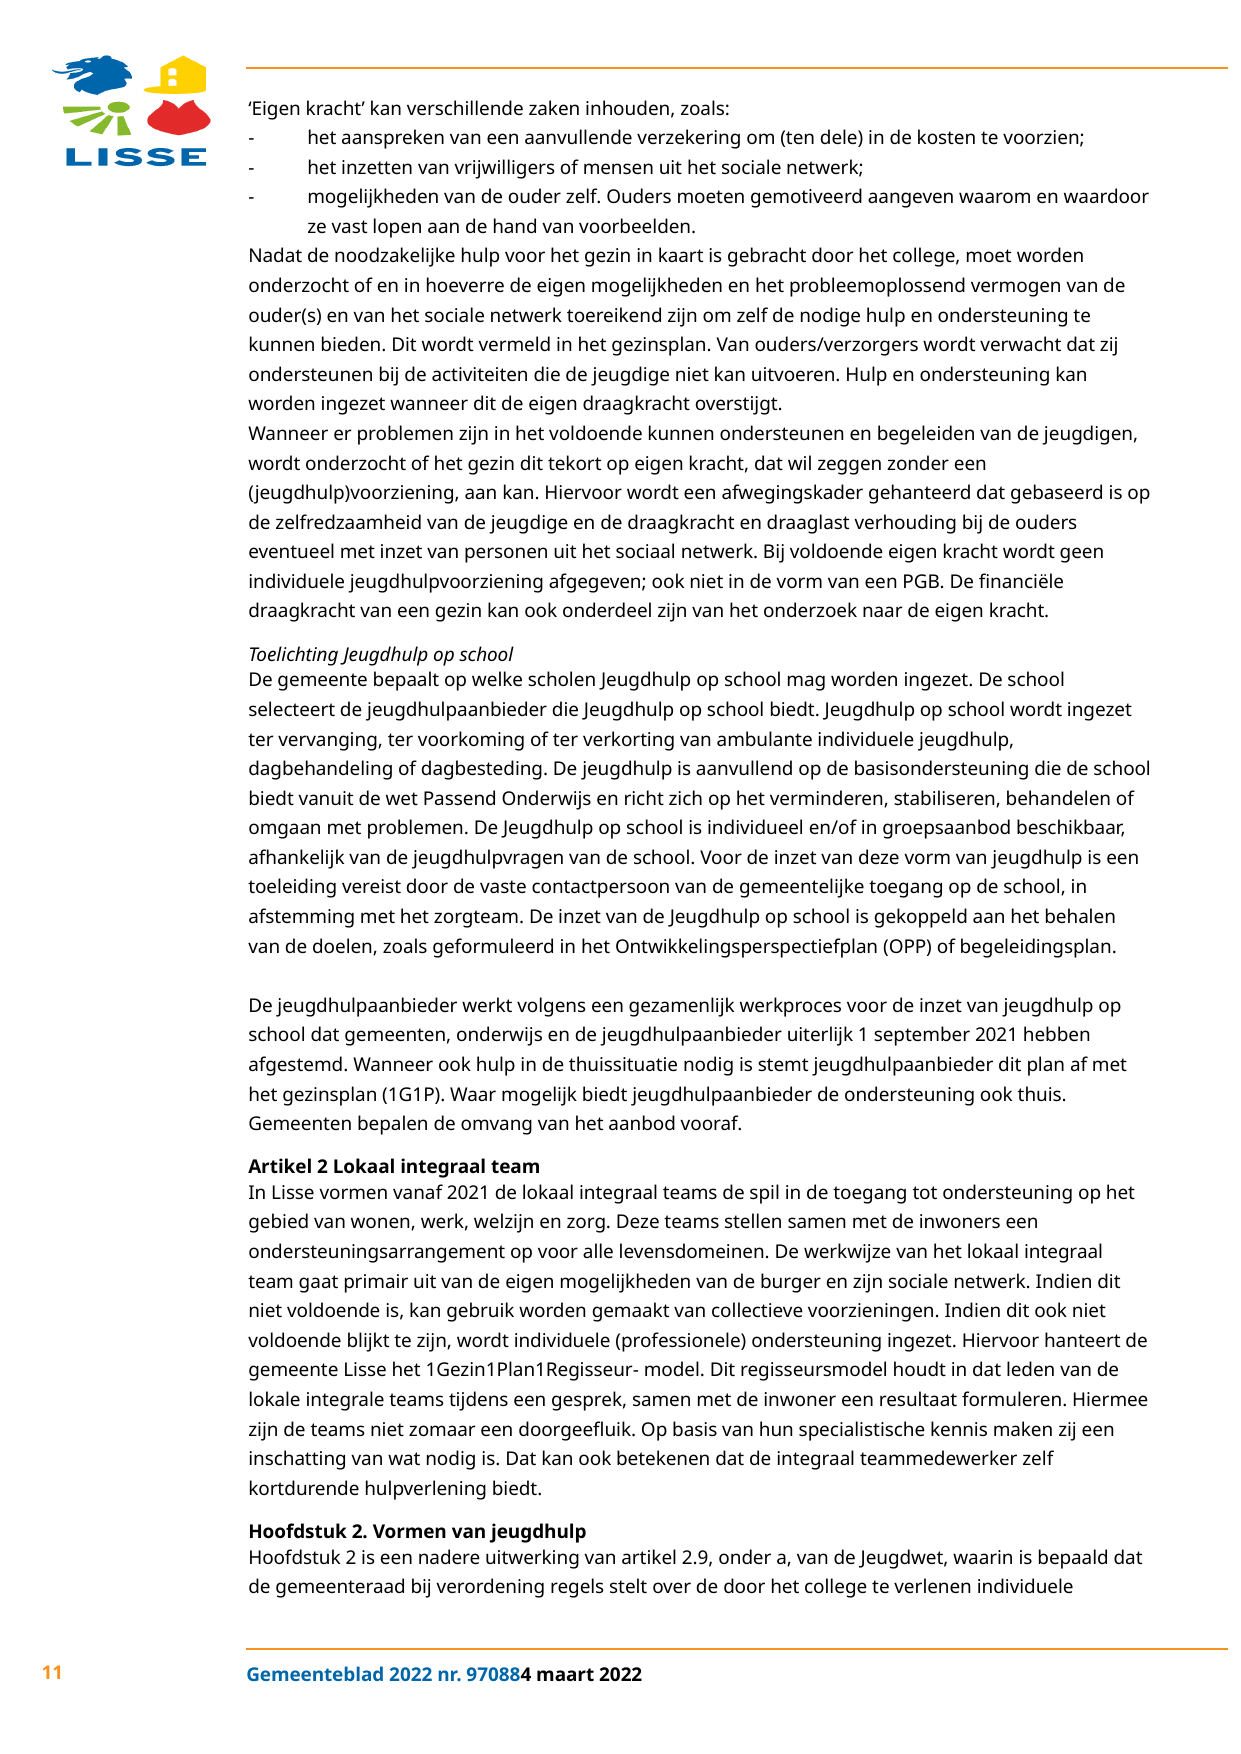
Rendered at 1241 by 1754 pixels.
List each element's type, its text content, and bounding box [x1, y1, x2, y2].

text ‘Eigen kracht’ kan verschillende zaken inhouden, zoals: [248, 95, 1152, 121]
text Wanneer er problemen zijn in het voldoende kunnen ondersteunen en begeleiden van de jeugdigen, wordt onderzocht of het gezin dit tekort op eigen kracht, dat wil zeggen zonder een (jeugdhulp)voorziening, aan kan. Hiervoor wordt een afwegingskader gehanteerd dat gebaseerd is op de zelfredzaamheid van de jeugdige en de draagkracht en draaglast verhouding bij de ouders eventueel met inzet van personen uit het sociaal netwerk. Bij voldoende eigen kracht wordt geen individuele jeugdhulpvoorziening afgegeven; ook niet in de vorm van een PGB. De financiële draagkracht van een gezin kan ook onderdeel zijn van het onderzoek naar de eigen kracht. [248, 420, 1152, 623]
text Hoofdstuk 2. Vormen van jeugdhulp [248, 1518, 1152, 1544]
list het aanspreken van een aanvullende verzekering om (ten dele) in de kosten te voorzien; [248, 124, 1152, 150]
text In Lisse vormen vanaf 2021 de lokaal integraal teams de spil in de toegang tot ondersteuning op het gebied van wonen, werk, welzijn en zorg. Deze teams stellen samen met de inwoners een ondersteuningsarrangement op voor alle levensdomeinen. De werkwijze van het lokaal integraal team gaat primair uit van de eigen mogelijkheden van de burger en zijn sociale netwerk. Indien dit niet voldoende is, kan gebruik worden gemaakt van collectieve voorzieningen. Indien dit ook niet voldoende blijkt te zijn, wordt individuele (professionele) ondersteuning ingezet. Hiervoor hanteert de gemeente Lisse het 1Gezin1Plan1Regisseur- model. Dit regisseursmodel houdt in dat leden van de lokale integrale teams tijdens een gesprek, samen met de inwoner een resultaat formuleren. Hiermee zijn de teams niet zomaar een doorgeefluik. Op basis van hun specialistische kennis maken zij een inschatting van wat nodig is. Dat kan ook betekenen dat de integraal teammedewerker zelf kortdurende hulpverlening biedt. [248, 1179, 1152, 1501]
list mogelijkheden van de ouder zelf. Ouders moeten gemotiveerd aangeven waarom en waardoor ze vast lopen aan de hand van voorbeelden. [248, 183, 1152, 239]
text De gemeente bepaalt op welke scholen Jeugdhulp op school mag worden ingezet. De school selecteert de jeugdhulpaanbieder die Jeugdhulp op school biedt. Jeugdhulp op school wordt ingezet ter vervanging, ter voorkoming of ter verkorting van ambulante individuele jeugdhulp, dagbehandeling of dagbesteding. De jeugdhulp is aanvullend op de basisondersteuning die de school biedt vanuit de wet Passend Onderwijs en richt zich op het verminderen, stabiliseren, behandelen of omgaan met problemen. De Jeugdhulp op school is individueel en/of in groepsaanbod beschikbaar, afhankelijk van de jeugdhulpvragen van de school. Voor de inzet van deze vorm van jeugdhulp is een toeleiding vereist door de vaste contactpersoon van de gemeentelijke toegang op de school, in afstemming met het zorgteam. De inzet van de Jeugdhulp op school is gekoppeld aan het behalen van de doelen, zoals geformuleerd in het Ontwikkelingsperspectiefplan (OPP) of begeleidingsplan. [248, 667, 1152, 958]
text De jeugdhulpaanbieder werkt volgens een gezamenlijk werkproces voor de inzet van jeugdhulp op school dat gemeenten, onderwijs en de jeugdhulpaanbieder uiterlijk 1 september 2021 hebben afgestemd. Wanneer ook hulp in de thuissituatie nodig is stemt jeugdhulpaanbieder dit plan af met het gezinsplan (1G1P). Waar mogelijk biedt jeugdhulpaanbieder de ondersteuning ook thuis. Gemeenten bepalen de omvang van het aanbod vooraf. [248, 992, 1152, 1136]
text Artikel 2 Lokaal integraal team [248, 1153, 1152, 1179]
text Hoofdstuk 2 is een nadere uitwerking van artikel 2.9, onder a, van de Jeugdwet, waarin is bepaald dat de gemeenteraad bij verordening regels stelt over de door het college te verlenen individuele [248, 1544, 1152, 1599]
list het inzetten van vrijwilligers of mensen uit het sociale netwerk; [248, 154, 1152, 180]
text Toelichting Jeugdhulp op school [248, 641, 1152, 667]
picture [41, 47, 231, 172]
text Nadat de noodzakelijke hulp voor het gezin in kaart is gebracht door het college, moet worden onderzocht of en in hoeverre de eigen mogelijkheden en het probleemoplossend vermogen van de ouder(s) en van het sociale netwerk toereikend zijn om zelf de nodige hulp en ondersteuning te kunnen bieden. Dit wordt vermeld in het gezinsplan. Van ouders/verzorgers wordt verwacht dat zij ondersteunen bij de activiteiten die de jeugdige niet kan uitvoeren. Hulp en ondersteuning kan worden ingezet wanneer dit de eigen draagkracht overstijgt. [248, 243, 1152, 416]
